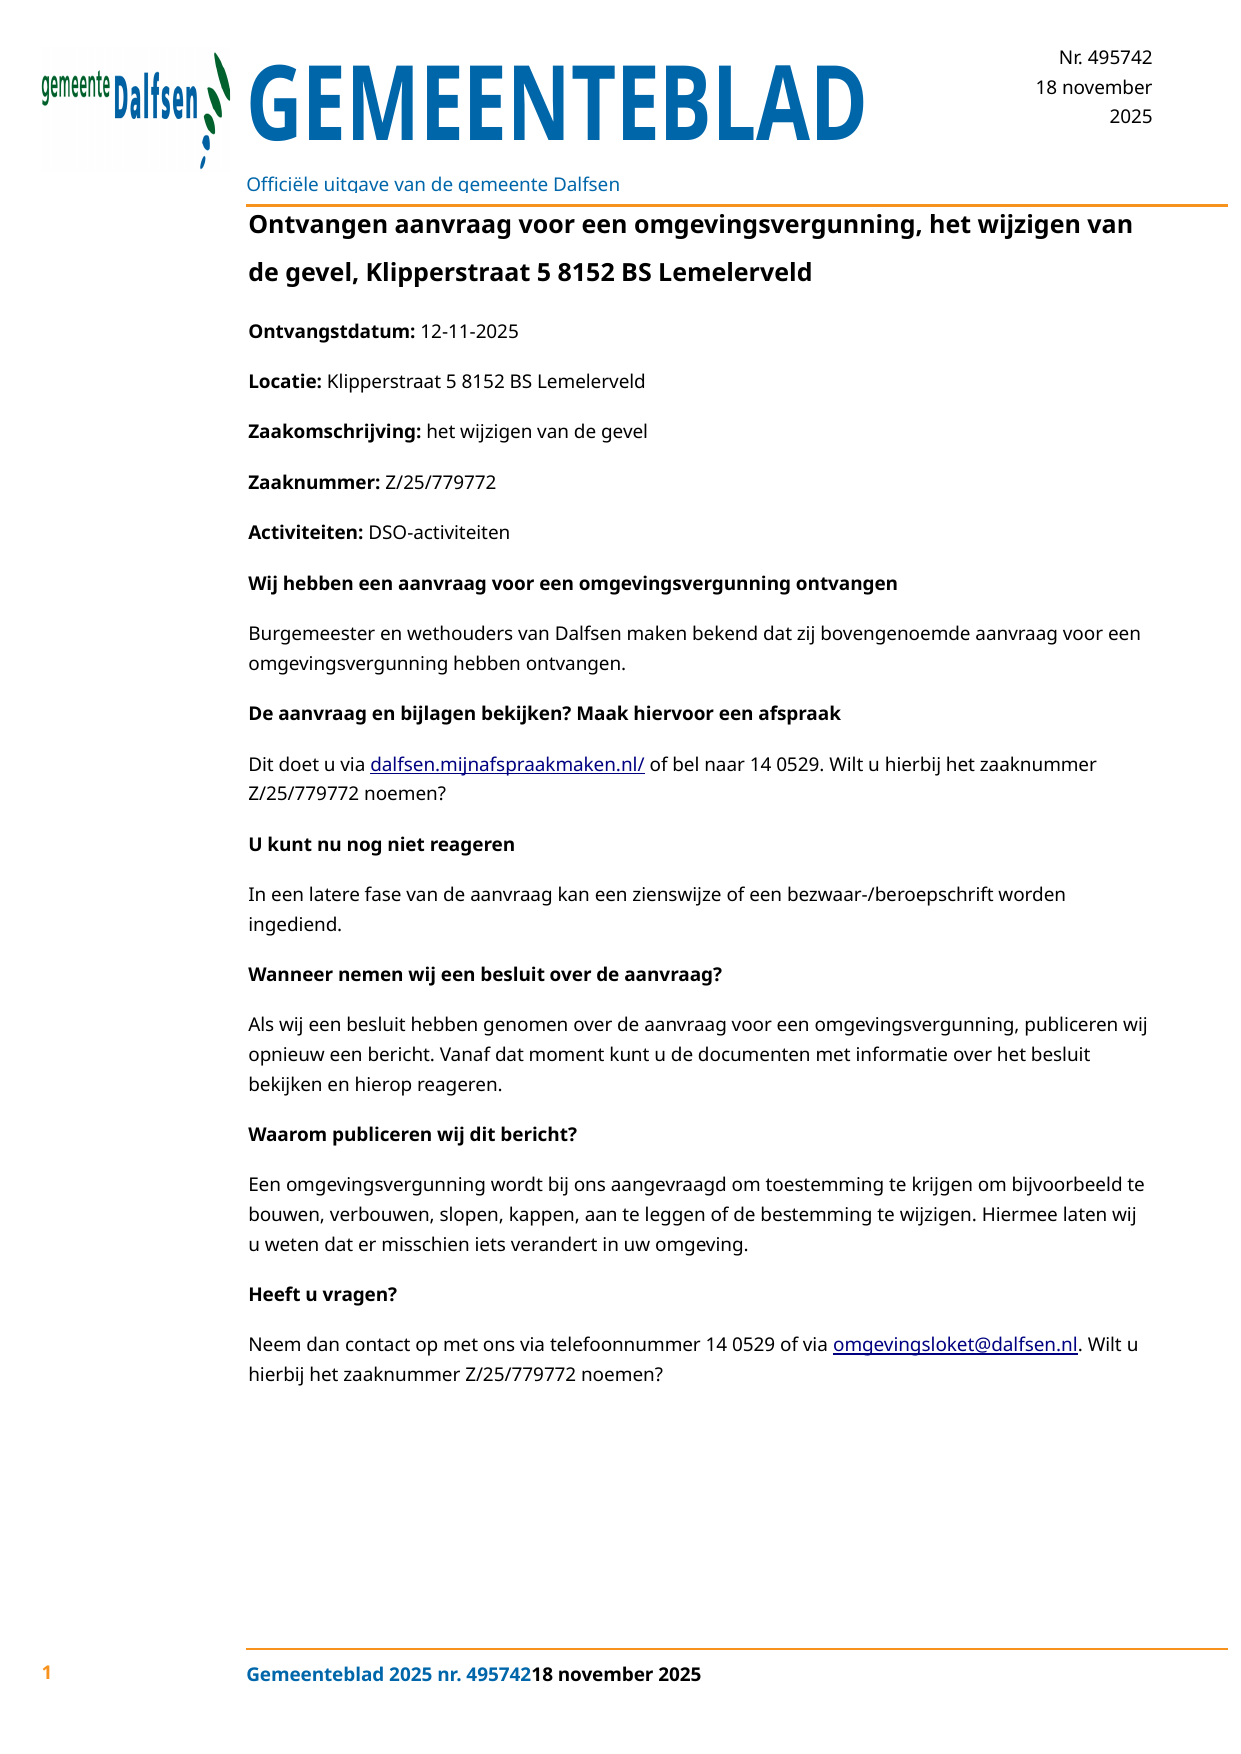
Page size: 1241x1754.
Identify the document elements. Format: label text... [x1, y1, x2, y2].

text Een omgevingsvergunning wordt bij ons aangevraagd om toestemming te krijgen om bijvoorbeeld te bouwen, verbouwen, slopen, kappen, aan te leggen of de bestemming te wijzigen. Hiermee laten wij u weten dat er misschien iets verandert in uw omgeving. [248, 1172, 1152, 1257]
text Als wij een besluit hebben genomen over de aanvraag voor een omgevingsvergunning, publiceren wij opnieuw een bericht. Vanaf dat moment kunt u de documenten met informatie over het besluit bekijken en hierop reageren. [248, 1012, 1152, 1097]
text Wanneer nemen wij een besluit over de aanvraag? [248, 961, 1152, 987]
text Dit doet u via dalfsen.mijnafspraakmaken.nl/ of bel naar 14 0529. Wilt u hierbij het zaaknummer Z/25/779772 noemen? [248, 751, 1152, 806]
text Zaaknummer: Z/25/779772 [248, 469, 1152, 495]
text Zaakomschrijving: het wijzigen van de gevel [248, 419, 1152, 444]
text Burgemeester en wethouders van Dalfsen maken bekend dat zij bovengenoemde aanvraag voor een omgevingsvergunning hebben ontvangen. [248, 620, 1152, 676]
text Neem dan contact op met ons via telefoonnummer 14 0529 of via omgevingsloket@dalfsen.nl. Wilt u hierbij het zaaknummer Z/25/779772 noemen? [248, 1332, 1152, 1387]
text U kunt nu nog niet reageren [248, 831, 1152, 857]
text Heeft u vragen? [248, 1281, 1152, 1307]
picture [41, 47, 231, 172]
text In een latere fase van de aanvraag kan een zienswijze of een bezwaar-/beroepschrift worden ingediend. [248, 881, 1152, 937]
text Locatie: Klipperstraat 5 8152 BS Lemelerveld [248, 368, 1152, 394]
text Activiteiten: DSO-activiteiten [248, 519, 1152, 545]
text Ontvangen aanvraag voor een omgevingsvergunning, het wijzigen van de gevel, Klipperstraat 5 8152 BS Lemelerveld [248, 207, 1152, 288]
text Wij hebben een aanvraag voor een omgevingsvergunning ontvangen [248, 570, 1152, 596]
text Waarom publiceren wij dit bericht? [248, 1121, 1152, 1147]
text Ontvangstdatum: 12-11-2025 [248, 318, 1152, 344]
text De aanvraag en bijlagen bekijken? Maak hiervoor een afspraak [248, 700, 1152, 726]
